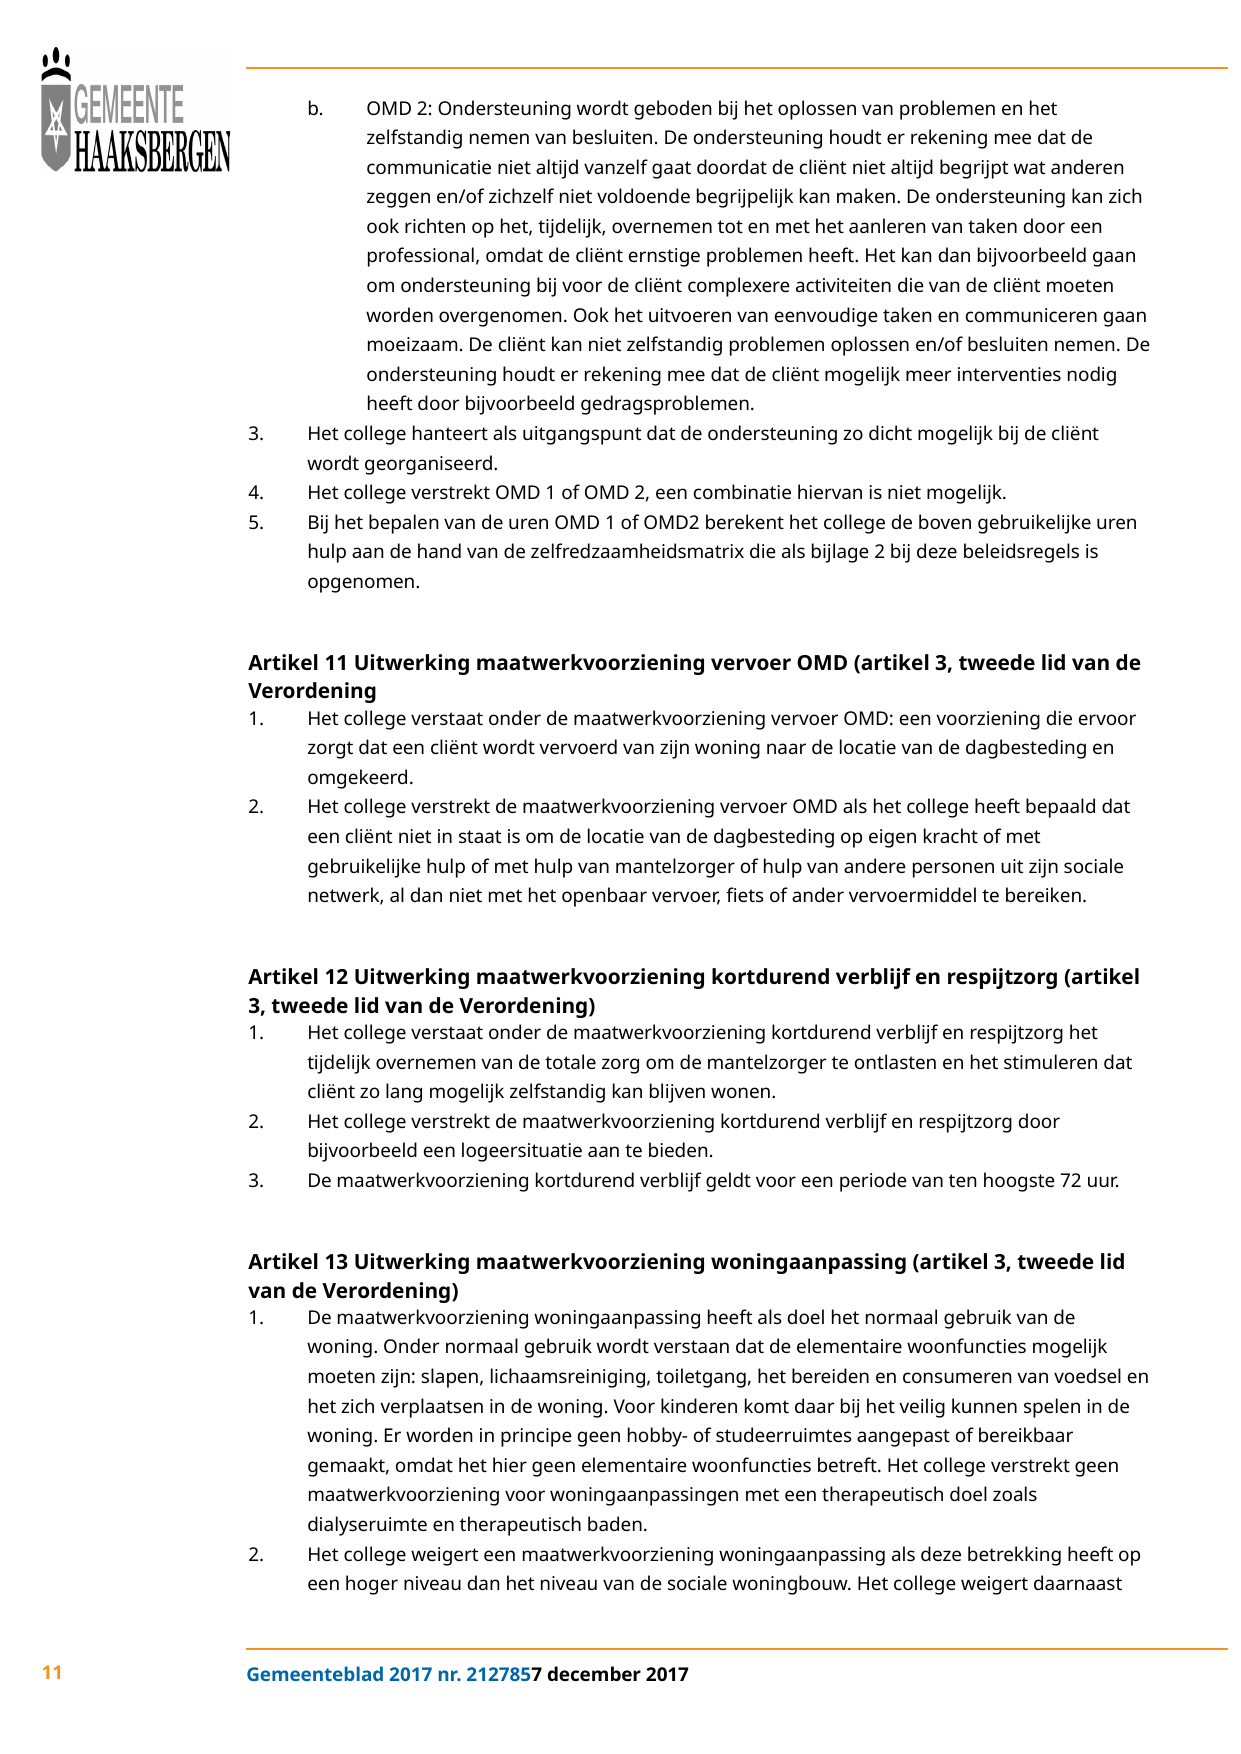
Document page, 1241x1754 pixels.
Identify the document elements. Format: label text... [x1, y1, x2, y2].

text Artikel 13 Uitwerking maatwerkvoorziening woningaanpassing (artikel 3, tweede lid van de Verordening) [248, 1247, 1152, 1304]
list Het college verstrekt de maatwerkvoorziening kortdurend verblijf en respijtzorg door bijvoorbeeld een logeersituatie aan te bieden. [248, 1108, 1152, 1163]
list Het college verstrekt OMD 1 of OMD 2, een combinatie hiervan is niet mogelijk. [248, 479, 1152, 505]
list De maatwerkvoorziening kortdurend verblijf geldt voor een periode van ten hoogste 72 uur. [248, 1167, 1152, 1193]
list De maatwerkvoorziening woningaanpassing heeft als doel het normaal gebruik van de woning. Onder normaal gebruik wordt verstaan dat de elementaire woonfuncties mogelijk moeten zijn: slapen, lichaamsreiniging, toiletgang, het bereiden en consumeren van voedsel en het zich verplaatsen in de woning. Voor kinderen komt daar bij het veilig kunnen spelen in de woning. Er worden in principe geen hobby- of studeerruimtes aangepast of bereikbaar gemaakt, omdat het hier geen elementaire woonfuncties betreft. Het college verstrekt geen maatwerkvoorziening voor woningaanpassingen met een therapeutisch doel zoals dialyseruimte en therapeutisch baden. [248, 1304, 1152, 1537]
picture [41, 47, 231, 172]
text Artikel 11 Uitwerking maatwerkvoorziening vervoer OMD (artikel 3, tweede lid van de Verordening [248, 648, 1152, 705]
text Artikel 12 Uitwerking maatwerkvoorziening kortdurend verblijf en respijtzorg (artikel 3, tweede lid van de Verordening) [248, 962, 1152, 1019]
list OMD 2: Ondersteuning wordt geboden bij het oplossen van problemen en het zelfstandig nemen van besluiten. De ondersteuning houdt er rekening mee dat de communicatie niet altijd vanzelf gaat doordat de cliënt niet altijd begrijpt wat anderen zeggen en/of zichzelf niet voldoende begrijpelijk kan maken. De ondersteuning kan zich ook richten op het, tijdelijk, overnemen tot en met het aanleren van taken door een professional, omdat de cliënt ernstige problemen heeft. Het kan dan bijvoorbeeld gaan om ondersteuning bij voor de cliënt complexere activiteiten die van de cliënt moeten worden overgenomen. Ook het uitvoeren van eenvoudige taken en communiceren gaan moeizaam. De cliënt kan niet zelfstandig problemen oplossen en/of besluiten nemen. De ondersteuning houdt er rekening mee dat de cliënt mogelijk meer interventies nodig heeft door bijvoorbeeld gedragsproblemen. [307, 95, 1152, 416]
list Het college weigert een maatwerkvoorziening woningaanpassing als deze betrekking heeft op een hoger niveau dan het niveau van de sociale woningbouw. Het college weigert daarnaast [248, 1541, 1152, 1596]
list Het college hanteert als uitgangspunt dat de ondersteuning zo dicht mogelijk bij de cliënt wordt georganiseerd. [248, 420, 1152, 476]
list Het college verstaat onder de maatwerkvoorziening vervoer OMD: een voorziening die ervoor zorgt dat een cliënt wordt vervoerd van zijn woning naar de locatie van de dagbesteding en omgekeerd. [248, 705, 1152, 790]
list Het college verstrekt de maatwerkvoorziening vervoer OMD als het college heeft bepaald dat een cliënt niet in staat is om de locatie van de dagbesteding op eigen kracht of met gebruikelijke hulp of met hulp van mantelzorger of hulp van andere personen uit zijn sociale netwerk, al dan niet met het openbaar vervoer, fiets of ander vervoermiddel te bereiken. [248, 794, 1152, 908]
list Het college verstaat onder de maatwerkvoorziening kortdurend verblijf en respijtzorg het tijdelijk overnemen van de totale zorg om de mantelzorger te ontlasten en het stimuleren dat cliënt zo lang mogelijk zelfstandig kan blijven wonen. [248, 1019, 1152, 1104]
list Bij het bepalen van de uren OMD 1 of OMD2 berekent het college de boven gebruikelijke uren hulp aan de hand van de zelfredzaamheidsmatrix die als bijlage 2 bij deze beleidsregels is opgenomen. [248, 509, 1152, 594]
